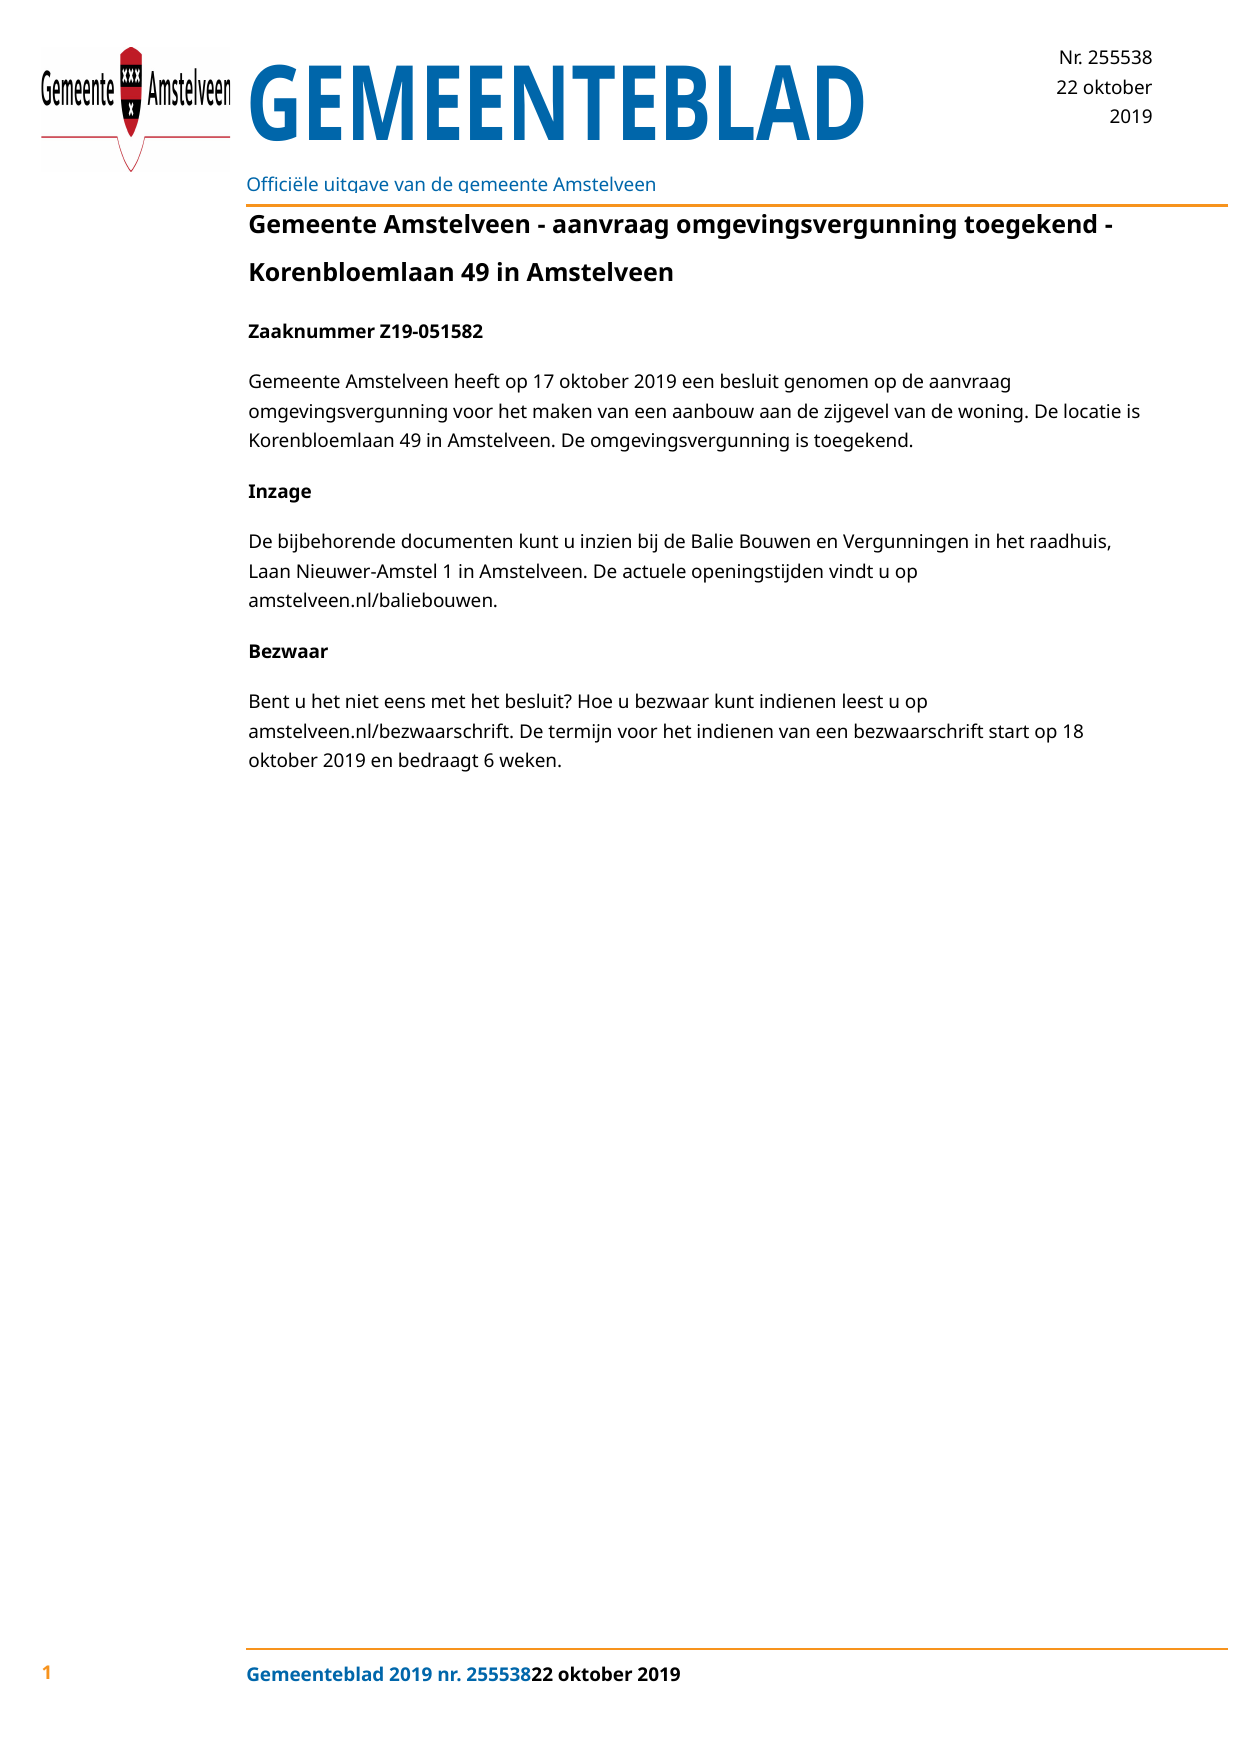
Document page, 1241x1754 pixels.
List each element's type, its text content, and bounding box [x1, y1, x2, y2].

picture [41, 47, 231, 172]
text De bijbehorende documenten kunt u inzien bij de Balie Bouwen en Vergunningen in het raadhuis, Laan Nieuwer-Amstel 1 in Amstelveen. De actuele openingstijden vindt u op amstelveen.nl/baliebouwen. [248, 528, 1152, 613]
text Bezwaar [248, 638, 1152, 664]
text Zaaknummer Z19-051582 [248, 318, 1152, 344]
text Bent u het niet eens met het besluit? Hoe u bezwaar kunt indienen leest u op amstelveen.nl/bezwaarschrift. De termijn voor het indienen van een bezwaarschrift start op 18 oktober 2019 en bedraagt 6 weken. [248, 688, 1152, 773]
text Inzage [248, 478, 1152, 504]
text Gemeente Amstelveen heeft op 17 oktober 2019 een besluit genomen op de aanvraag omgevingsvergunning voor het maken van een aanbouw aan de zijgevel van de woning. De locatie is Korenbloemlaan 49 in Amstelveen. De omgevingsvergunning is toegekend. [248, 368, 1152, 453]
text Gemeente Amstelveen - aanvraag omgevingsvergunning toegekend - Korenbloemlaan 49 in Amstelveen [248, 207, 1152, 288]
